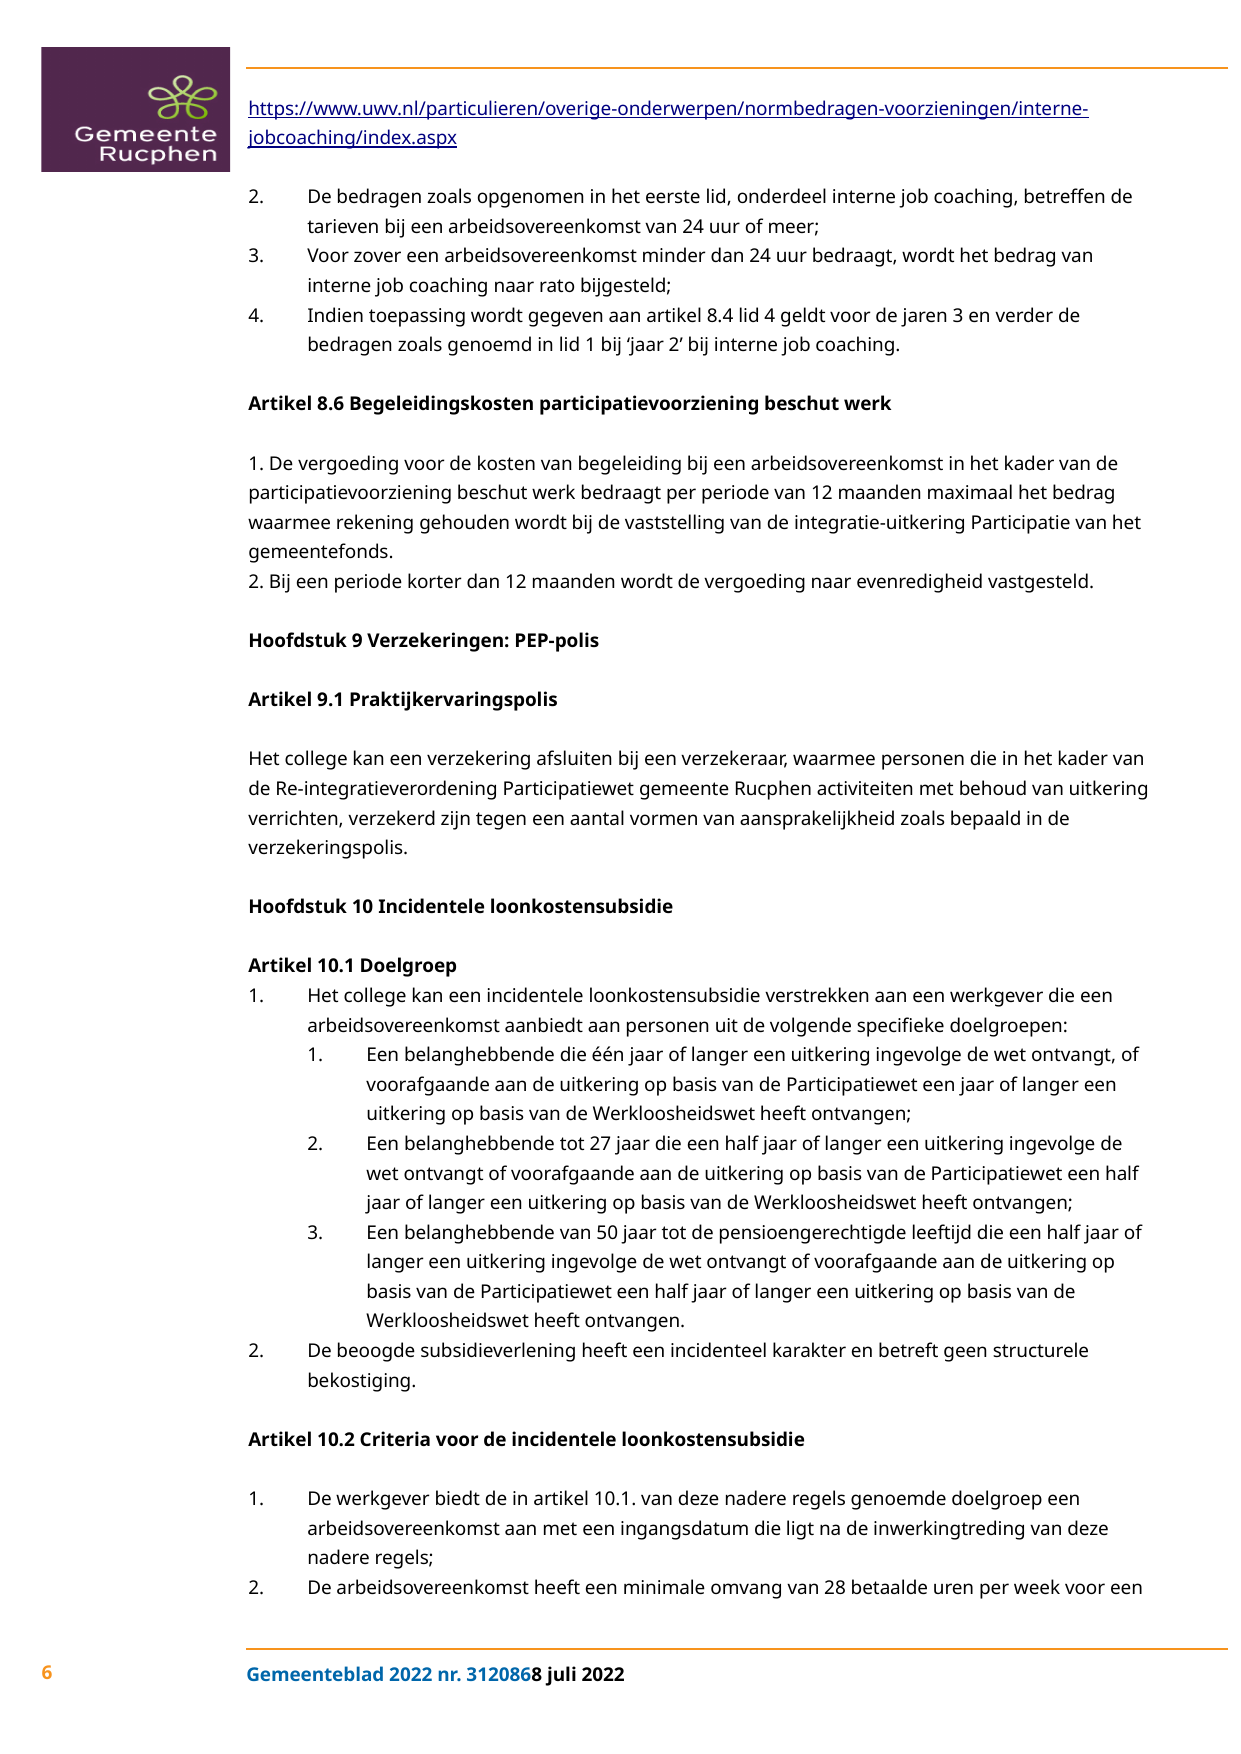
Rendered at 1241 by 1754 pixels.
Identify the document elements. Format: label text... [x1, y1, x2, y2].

list De arbeidsovereenkomst heeft een minimale omvang van 28 betaalde uren per week voor een [248, 1574, 1152, 1600]
text 2. Bij een periode korter dan 12 maanden wordt de vergoeding naar evenredigheid vastgesteld. [248, 568, 1152, 594]
text 1. De vergoeding voor de kosten van begeleiding bij een arbeidsovereenkomst in het kader van de [248, 450, 1152, 476]
list Indien toepassing wordt gegeven aan artikel 8.4 lid 4 geldt voor de jaren 3 en verder de bedragen zoals genoemd in lid 1 bij ‘jaar 2’ bij interne job coaching. [248, 302, 1152, 357]
text participatievoorziening beschut werk bedraagt per periode van 12 maanden maximaal het bedrag waarmee rekening gehouden wordt bij de vaststelling van de integratie-uitkering Participatie van het gemeentefonds. [248, 479, 1152, 564]
list Een belanghebbende die één jaar of langer een uitkering ingevolge de wet ontvangt, of voorafgaande aan de uitkering op basis van de Participatiewet een jaar of langer een uitkering op basis van de Werkloosheidswet heeft ontvangen; [307, 1041, 1152, 1126]
list Een belanghebbende van 50 jaar tot de pensioengerechtigde leeftijd die een half jaar of langer een uitkering ingevolge de wet ontvangt of voorafgaande aan de uitkering op basis van de Participatiewet een half jaar of langer een uitkering op basis van de Werkloosheidswet heeft ontvangen. [307, 1219, 1152, 1333]
list Een belanghebbende tot 27 jaar die een half jaar of langer een uitkering ingevolge de wet ontvangt of voorafgaande aan de uitkering op basis van de Participatiewet een half jaar of langer een uitkering op basis van de Werkloosheidswet heeft ontvangen; [307, 1130, 1152, 1215]
list De werkgever biedt de in artikel 10.1. van deze nadere regels genoemde doelgroep een arbeidsovereenkomst aan met een ingangsdatum die ligt na de inwerkingtreding van deze nadere regels; [248, 1485, 1152, 1570]
text https://www.uwv.nl/particulieren/overige-onderwerpen/normbedragen-voorzieningen/interne-jobcoaching/index.aspx [248, 95, 1152, 150]
text Artikel 8.6 Begeleidingskosten participatievoorziening beschut werk [248, 391, 1152, 416]
list De bedragen zoals opgenomen in het eerste lid, onderdeel interne job coaching, betreffen de tarieven bij een arbeidsovereenkomst van 24 uur of meer; [248, 183, 1152, 239]
picture [41, 47, 231, 172]
text Het college kan een verzekering afsluiten bij een verzekeraar, waarmee personen die in het kader van de Re-integratieverordening Participatiewet gemeente Rucphen activiteiten met behoud van uitkering verrichten, verzekerd zijn tegen een aantal vormen van aansprakelijkheid zoals bepaald in de verzekeringspolis. [248, 746, 1152, 860]
list De beoogde subsidieverlening heeft een incidenteel karakter en betreft geen structurele bekostiging. [248, 1337, 1152, 1393]
text Artikel 9.1 Praktijkervaringspolis [248, 686, 1152, 712]
list Het college kan een incidentele loonkostensubsidie verstrekken aan een werkgever die een arbeidsovereenkomst aanbiedt aan personen uit de volgende specifieke doelgroepen: [248, 982, 1152, 1038]
list Voor zover een arbeidsovereenkomst minder dan 24 uur bedraagt, wordt het bedrag van interne job coaching naar rato bijgesteld; [248, 243, 1152, 298]
text Hoofdstuk 9 Verzekeringen: PEP-polis [248, 627, 1152, 653]
text Artikel 10.1 Doelgroep [248, 953, 1152, 978]
text Hoofdstuk 10 Incidentele loonkostensubsidie [248, 893, 1152, 919]
text Artikel 10.2 Criteria voor de incidentele loonkostensubsidie [248, 1426, 1152, 1452]
